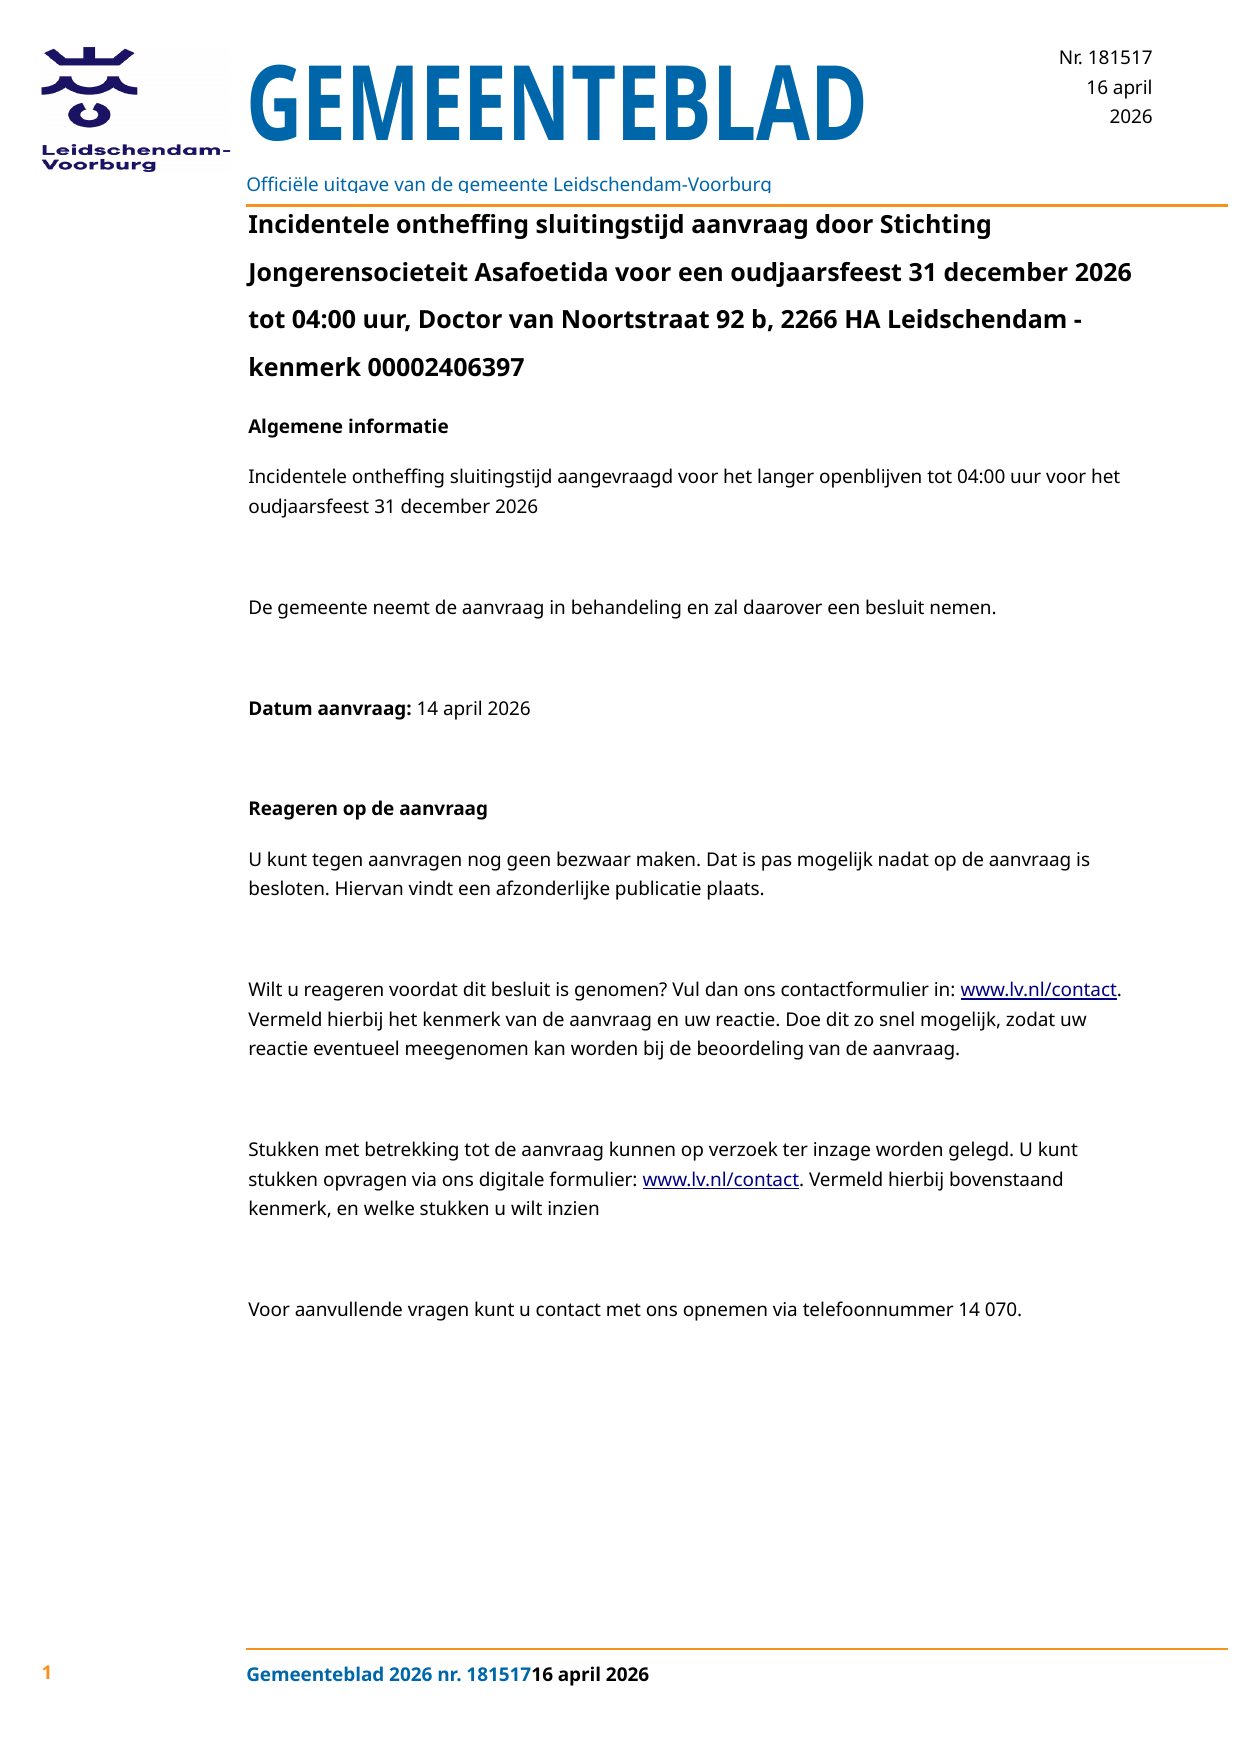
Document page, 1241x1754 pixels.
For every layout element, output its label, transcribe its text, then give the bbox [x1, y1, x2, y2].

text Wilt u reageren voordat dit besluit is genomen? Vul dan ons contactformulier in: www.lv.nl/contact. Vermeld hierbij het kenmerk van de aanvraag en uw reactie. Doe dit zo snel mogelijk, zodat uw reactie eventueel meegenomen kan worden bij de beoordeling van de aanvraag. [248, 976, 1152, 1061]
text Reageren op de aanvraag [248, 796, 1152, 821]
text U kunt tegen aanvragen nog geen bezwaar maken. Dat is pas mogelijk nadat op de aanvraag is besloten. Hiervan vindt een afzonderlijke publicatie plaats. [248, 846, 1152, 901]
text De gemeente neemt de aanvraag in behandeling en zal daarover een besluit nemen. [248, 594, 1152, 620]
picture [41, 47, 231, 172]
text Stukken met betrekking tot de aanvraag kunnen op verzoek ter inzage worden gelegd. U kunt stukken opvragen via ons digitale formulier: www.lv.nl/contact. Vermeld hierbij bovenstaand kenmerk, en welke stukken u wilt inzien [248, 1136, 1152, 1221]
text Algemene informatie [248, 413, 1152, 439]
text Incidentele ontheffing sluitingstijd aangevraagd voor het langer openblijven tot 04:00 uur voor het oudjaarsfeest 31 december 2026 [248, 463, 1152, 519]
text Voor aanvullende vragen kunt u contact met ons opnemen via telefoonnummer 14 070. [248, 1296, 1152, 1322]
text Datum aanvraag: 14 april 2026 [248, 695, 1152, 721]
text Incidentele ontheffing sluitingstijd aanvraag door Stichting Jongerensocieteit Asafoetida voor een oudjaarsfeest 31 december 2026 tot 04:00 uur, Doctor van Noortstraat 92 b, 2266 HA Leidschendam - kenmerk 00002406397 [248, 207, 1152, 384]
